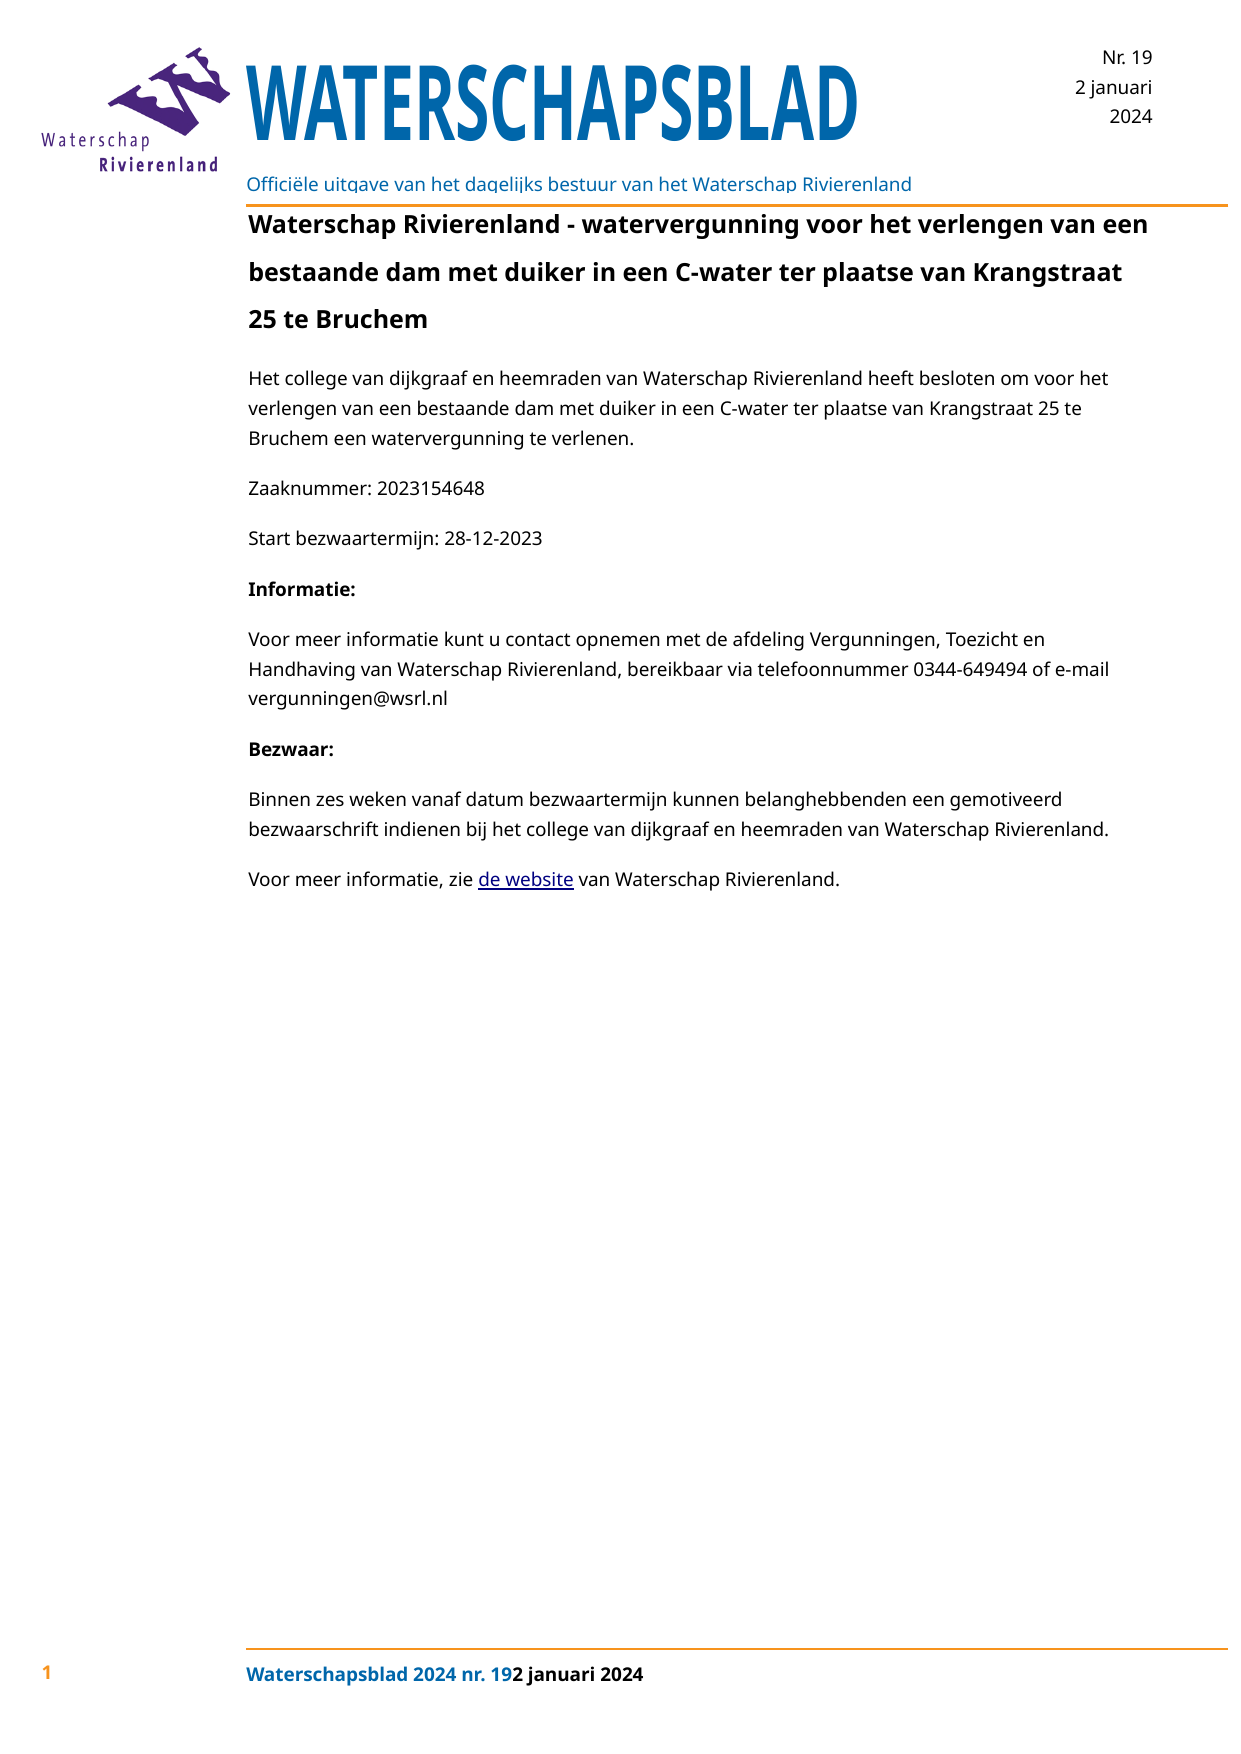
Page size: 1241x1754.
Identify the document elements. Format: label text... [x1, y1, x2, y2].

text Het college van dijkgraaf en heemraden van Waterschap Rivierenland heeft besloten om voor het verlengen van een bestaande dam met duiker in een C-water ter plaatse van Krangstraat 25 te Bruchem een watervergunning te verlenen. [248, 366, 1152, 450]
text Zaaknummer: 2023154648 [248, 475, 1152, 501]
text Binnen zes weken vanaf datum bezwaartermijn kunnen belanghebbenden een gemotiveerd bezwaarschrift indienen bij het college van dijkgraaf en heemraden van Waterschap Rivierenland. [248, 786, 1152, 842]
text Informatie: [248, 576, 1152, 602]
picture [41, 47, 231, 172]
text Bezwaar: [248, 736, 1152, 762]
text Voor meer informatie kunt u contact opnemen met de afdeling Vergunningen, Toezicht en Handhaving van Waterschap Rivierenland, bereikbaar via telefoonnummer 0344-649494 of e-mail vergunningen@wsrl.nl [248, 626, 1152, 711]
text Waterschap Rivierenland - watervergunning voor het verlengen van een bestaande dam met duiker in een C-water ter plaatse van Krangstraat 25 te Bruchem [248, 207, 1152, 336]
text Voor meer informatie, zie de website van Waterschap Rivierenland. [248, 866, 1152, 892]
text Start bezwaartermijn: 28-12-2023 [248, 526, 1152, 551]
